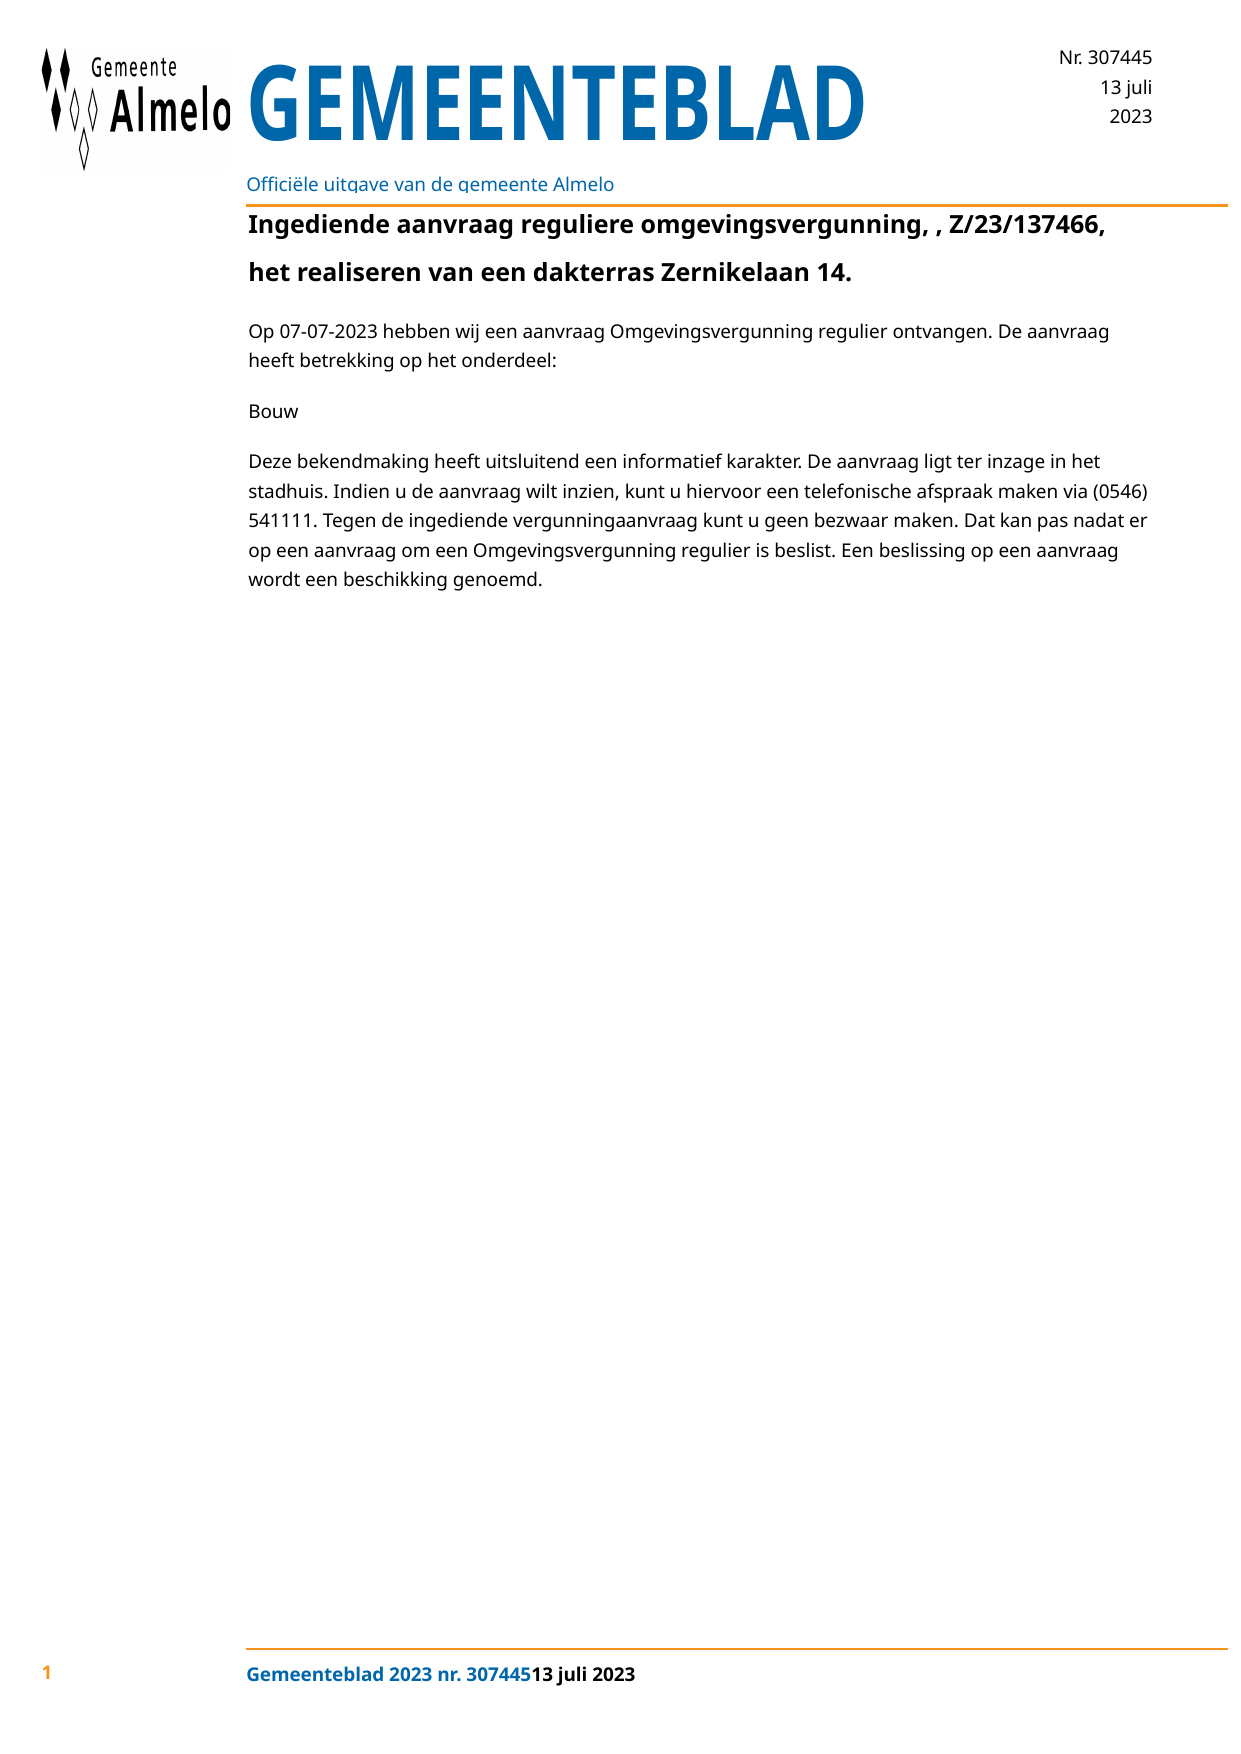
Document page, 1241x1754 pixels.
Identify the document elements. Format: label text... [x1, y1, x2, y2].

text Bouw [248, 398, 1152, 424]
text Ingediende aanvraag reguliere omgevingsvergunning, , Z/23/137466, het realiseren van een dakterras Zernikelaan 14. [248, 207, 1152, 288]
text Deze bekendmaking heeft uitsluitend een informatief karakter. De aanvraag ligt ter inzage in het stadhuis. Indien u de aanvraag wilt inzien, kunt u hiervoor een telefonische afspraak maken via (0546) 541111. Tegen de ingediende vergunningaanvraag kunt u geen bezwaar maken. Dat kan pas nadat er op een aanvraag om een Omgevingsvergunning regulier is beslist. Een beslissing op een aanvraag wordt een beschikking genoemd. [248, 448, 1152, 592]
text Op 07-07-2023 hebben wij een aanvraag Omgevingsvergunning regulier ontvangen. De aanvraag heeft betrekking op het onderdeel: [248, 318, 1152, 373]
picture [41, 47, 231, 172]
